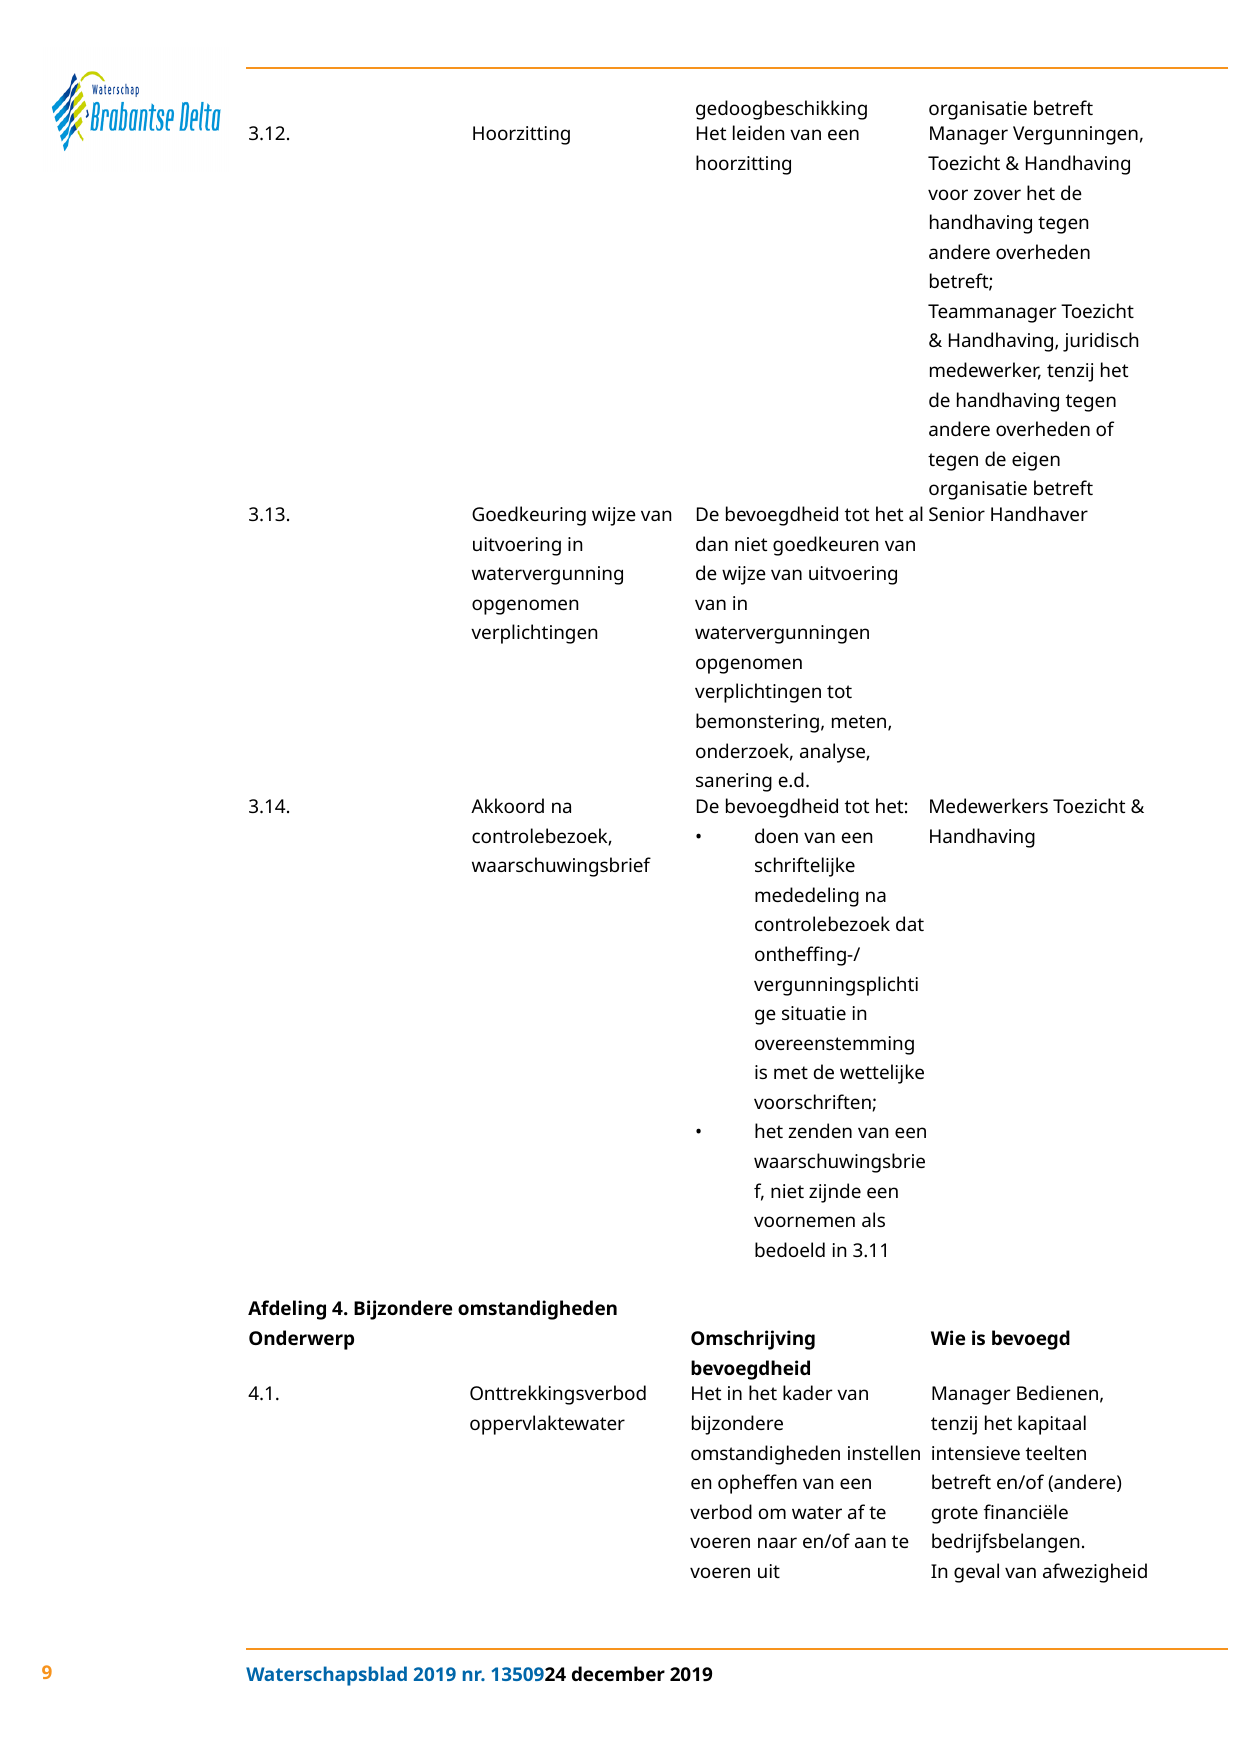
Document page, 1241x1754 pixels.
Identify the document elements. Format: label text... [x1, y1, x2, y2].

table_cell De bevoegdheid tot het: doen van een schriftelijke mededeling na controlebezoek dat ontheffing-/ vergunningsplichtige situatie in overeenstemming is met de wettelijke voorschriften; het zenden van een waarschuwingsbrief, niet zijnde een voornemen als bedoeld in 3.11 [695, 793, 928, 1263]
table_cell Manager Vergunningen, Toezicht & Handhaving voor zover het de handhaving tegen andere overheden betreft; Teammanager Toezicht & Handhaving, juridisch medewerker, tenzij het de handhaving tegen andere overheden of tegen de eigen organisatie betreft [928, 121, 1152, 501]
table_cell [248, 95, 471, 121]
table_cell organisatie betreft [928, 95, 1152, 121]
table_cell Akkoord na controlebezoek, waarschuwingsbrief [471, 793, 695, 1263]
table_cell Senior Handhaver [928, 501, 1152, 793]
table_cell Onttrekkingsverbod oppervlaktewater [469, 1381, 690, 1584]
table_cell 3.12. [248, 121, 471, 501]
text Afdeling 4. Bijzondere omstandigheden [248, 1296, 1152, 1321]
table_cell [471, 95, 695, 121]
table_cell Manager Bedienen, tenzij het kapitaal intensieve teelten betreft en/of (andere) grote financiële bedrijfsbelangen. In geval van afwezigheid [931, 1381, 1152, 1584]
table_cell Het in het kader van bijzondere omstandigheden instellen en opheffen van een verbod om water af te voeren naar en/of aan te voeren uit [690, 1381, 931, 1584]
table_cell Het leiden van een hoorzitting [695, 121, 928, 501]
table_cell Medewerkers Toezicht & Handhaving [928, 793, 1152, 1263]
table_header Wie is bevoegd [931, 1325, 1152, 1381]
table_header Omschrijving bevoegdheid [690, 1325, 931, 1381]
table_cell De bevoegdheid tot het al dan niet goedkeuren van de wijze van uitvoering van in watervergunningen opgenomen verplichtingen tot bemonstering, meten, onderzoek, analyse, sanering e.d. [695, 501, 928, 793]
table_cell Hoorzitting [471, 121, 695, 501]
table_cell Goedkeuring wijze van uitvoering in watervergunning opgenomen verplichtingen [471, 501, 695, 793]
table_cell 4.1. [248, 1381, 469, 1584]
table_cell 3.13. [248, 501, 471, 793]
table_cell 3.14. [248, 793, 471, 1263]
table_cell gedoogbeschikking [695, 95, 928, 121]
table_header Onderwerp [248, 1325, 690, 1381]
picture [41, 47, 231, 172]
